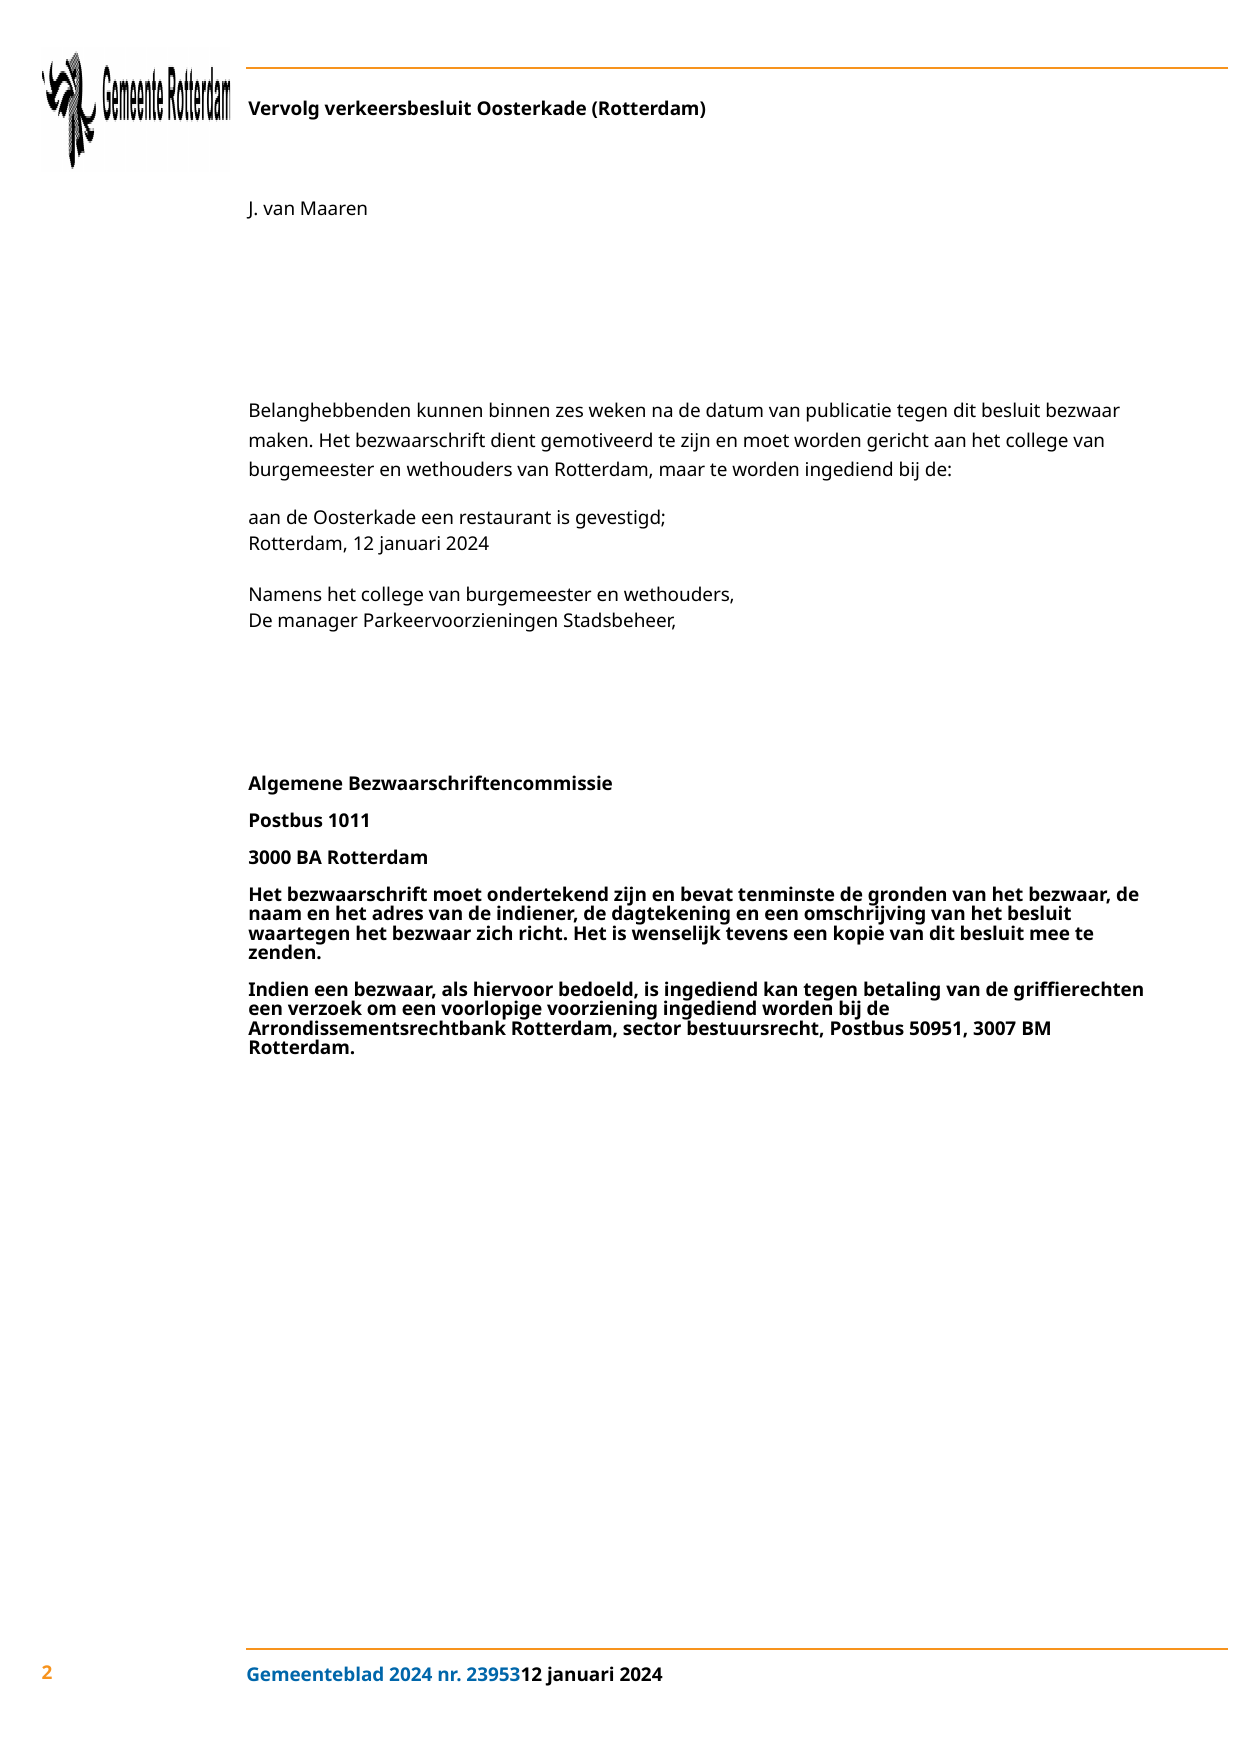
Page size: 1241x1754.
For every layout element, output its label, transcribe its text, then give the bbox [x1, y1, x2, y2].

text Vervolg verkeersbesluit Oosterkade (Rotterdam) [248, 95, 1152, 121]
text Postbus 1011 [248, 812, 1152, 831]
text J. van Maaren [248, 196, 1152, 221]
text Algemene Bezwaarschriftencommissie [248, 775, 1152, 794]
picture [41, 47, 231, 172]
text 3000 BA Rotterdam [248, 849, 1152, 868]
text Indien een bezwaar, als hiervoor bedoeld, is ingediend kan tegen betaling van de griffierechten een verzoek om een voorlopige voorziening ingediend worden bij de Arrondissementsrechtbank Rotterdam, sector bestuursrecht, Postbus 50951, 3007 BM Rotterdam. [248, 981, 1152, 1058]
text aan de Oosterkade een restaurant is gevestigd; [248, 504, 1152, 530]
text Belanghebbenden kunnen binnen zes weken na de datum van publicatie tegen dit besluit bezwaar maken. Het bezwaarschrift dient gemotiveerd te zijn en moet worden gericht aan het college van burgemeester en wethouders van Rotterdam, maar te worden ingediend bij de: [248, 397, 1152, 482]
text Namens het college van burgemeester en wethouders, [248, 581, 1152, 607]
text De manager Parkeervoorzieningen Stadsbeheer, [248, 607, 1152, 633]
text Rotterdam, 12 januari 2024 [248, 530, 1152, 556]
text Het bezwaarschrift moet ondertekend zijn en bevat tenminste de gronden van het bezwaar, de naam en het adres van de indiener, de dagtekening en een omschrijving van het besluit waartegen het bezwaar zich richt. Het is wenselijk tevens een kopie van dit besluit mee te zenden. [248, 886, 1152, 963]
